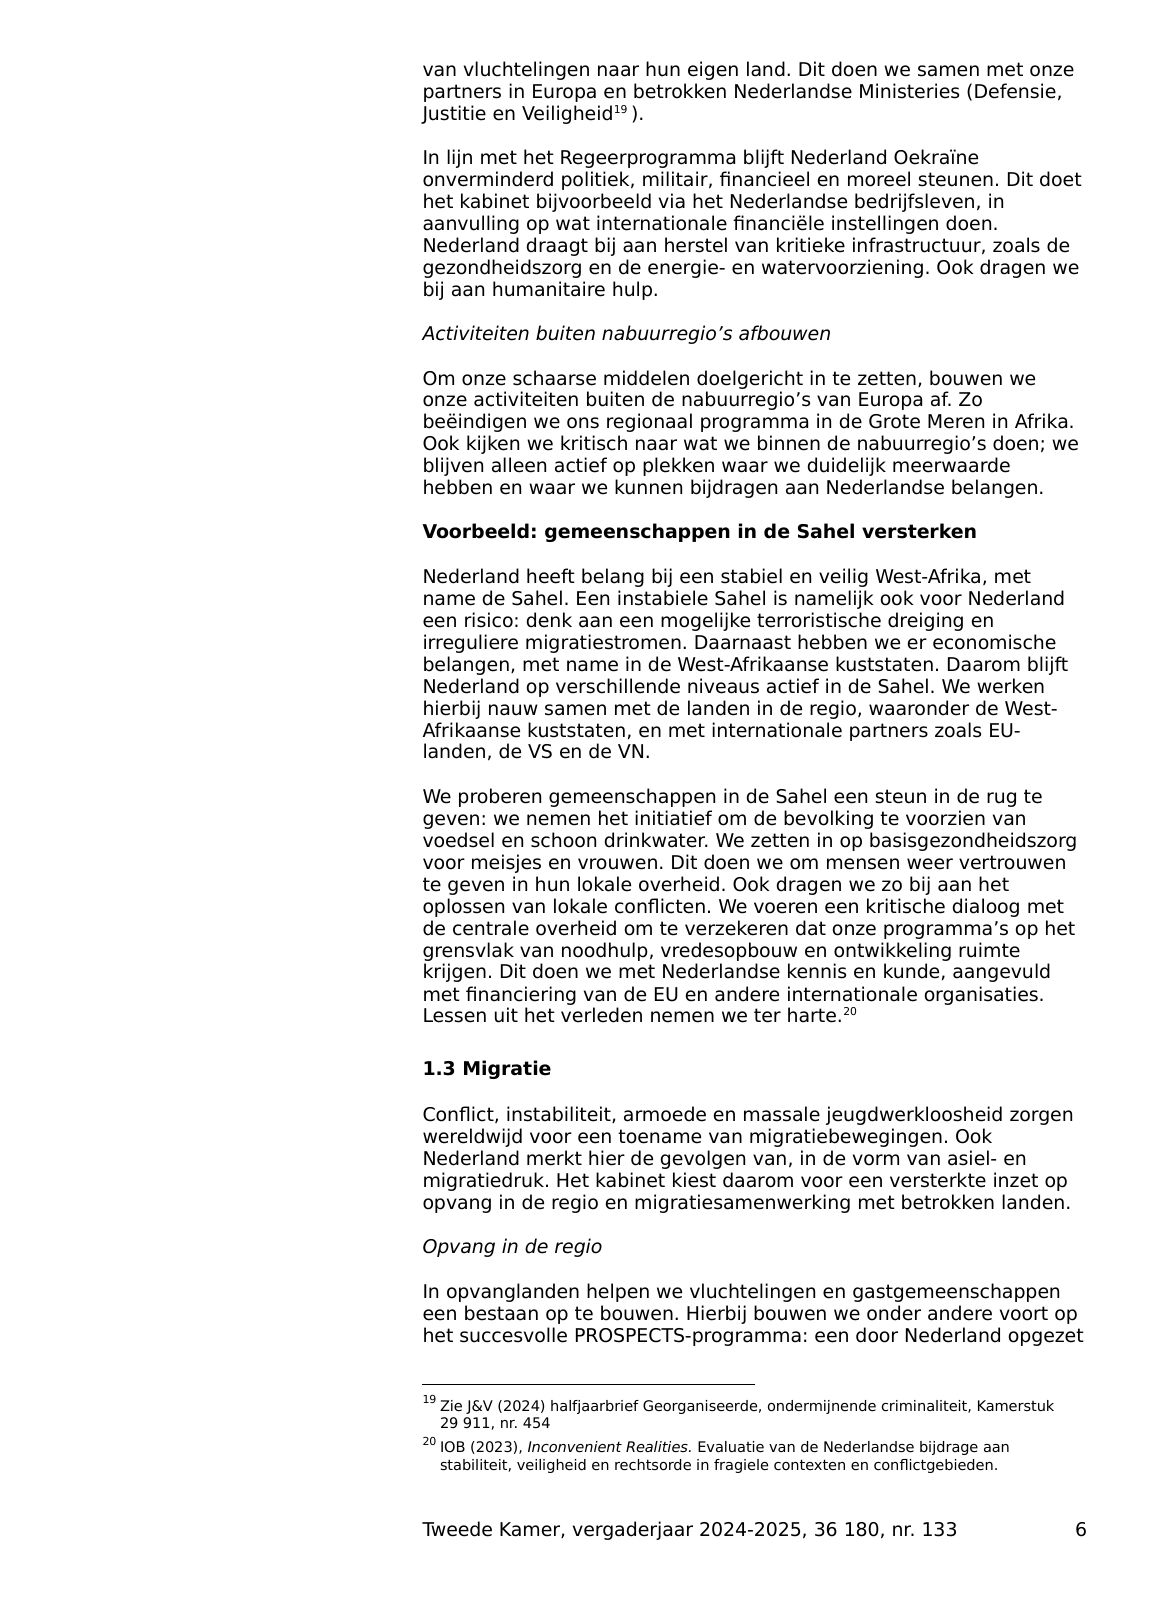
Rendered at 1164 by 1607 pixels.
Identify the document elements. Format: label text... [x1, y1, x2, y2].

text Conflict, instabiliteit, armoede en massale jeugdwerkloosheid zorgen wereldwijd voor een toename van migratiebewegingen. Ook Nederland merkt hier de gevolgen van, in de vorm van asiel- en migratiedruk. Het kabinet kiest daarom voor een versterkte inzet op opvang in de regio en migratiesamenwerking met betrokken landen. [422, 1104, 1087, 1214]
text IOB (2023), Inconvenient Realities. Evaluatie van de Nederlandse bijdrage aan stabiliteit, veiligheid en rechtsorde in fragiele contexten en conflictgebieden. [422, 1435, 1087, 1474]
text van vluchtelingen naar hun eigen land. Dit doen we samen met onze partners in Europa en betrokken Nederlandse Ministeries (Defensie, Justitie en Veiligheid). [422, 59, 1087, 125]
subtitle Activiteiten buiten nabuurregio’s afbouwen [422, 323, 1087, 345]
text Zie J&V (2024) halfjaarbrief Georganiseerde, ondermijnende criminaliteit, Kamerstuk 29 911, nr. 454 [422, 1393, 1087, 1432]
subtitle Opvang in de regio [422, 1236, 1087, 1258]
text We proberen gemeenschappen in de Sahel een steun in de rug te geven: we nemen het initiatief om de bevolking te voorzien van voedsel en schoon drinkwater. We zetten in op basisgezondheidszorg voor meisjes en vrouwen. Dit doen we om mensen weer vertrouwen te geven in hun lokale overheid. Ook dragen we zo bij aan het oplossen van lokale conflicten. We voeren een kritische dialoog met de centrale overheid om te verzekeren dat onze programma’s op het grensvlak van noodhulp, vredesopbouw en ontwikkeling ruimte krijgen. Dit doen we met Nederlandse kennis en kunde, aangevuld met financiering van de EU en andere internationale organisaties. Lessen uit het verleden nemen we ter harte. [422, 786, 1087, 1027]
text Nederland heeft belang bij een stabiel en veilig West-Afrika, met name de Sahel. Een instabiele Sahel is namelijk ook voor Nederland een risico: denk aan een mogelijke terroristische dreiging en irreguliere migratiestromen. Daarnaast hebben we er economische belangen, met name in de West-Afrikaanse kuststaten. Daarom blijft Nederland op verschillende niveaus actief in de Sahel. We werken hierbij nauw samen met de landen in de regio, waaronder de West-Afrikaanse kuststaten, en met internationale partners zoals EU-landen, de VS en de VN. [422, 566, 1087, 763]
text Om onze schaarse middelen doelgericht in te zetten, bouwen we onze activiteiten buiten de nabuurregio’s van Europa af. Zo beëindigen we ons regionaal programma in de Grote Meren in Afrika. Ook kijken we kritisch naar wat we binnen de nabuurregio’s doen; we blijven alleen actief op plekken waar we duidelijk meerwaarde hebben en waar we kunnen bijdragen aan Nederlandse belangen. [422, 367, 1087, 499]
text In lijn met het Regeerprogramma blijft Nederland Oekraïne onverminderd politiek, militair, financieel en moreel steunen. Dit doet het kabinet bijvoorbeeld via het Nederlandse bedrijfsleven, in aanvulling op wat internationale financiële instellingen doen. Nederland draagt bij aan herstel van kritieke infrastructuur, zoals de gezondheidszorg en de energie- en watervoorziening. Ook dragen we bij aan humanitaire hulp. [422, 147, 1087, 301]
subtitle Voorbeeld: gemeenschappen in de Sahel versterken [422, 521, 1087, 543]
subtitle 1.3 Migratie [422, 1057, 1087, 1079]
text In opvanglanden helpen we vluchtelingen en gastgemeenschappen een bestaan op te bouwen. Hierbij bouwen we onder andere voort op het succesvolle PROSPECTS-programma: een door Nederland opgezet [422, 1281, 1087, 1347]
